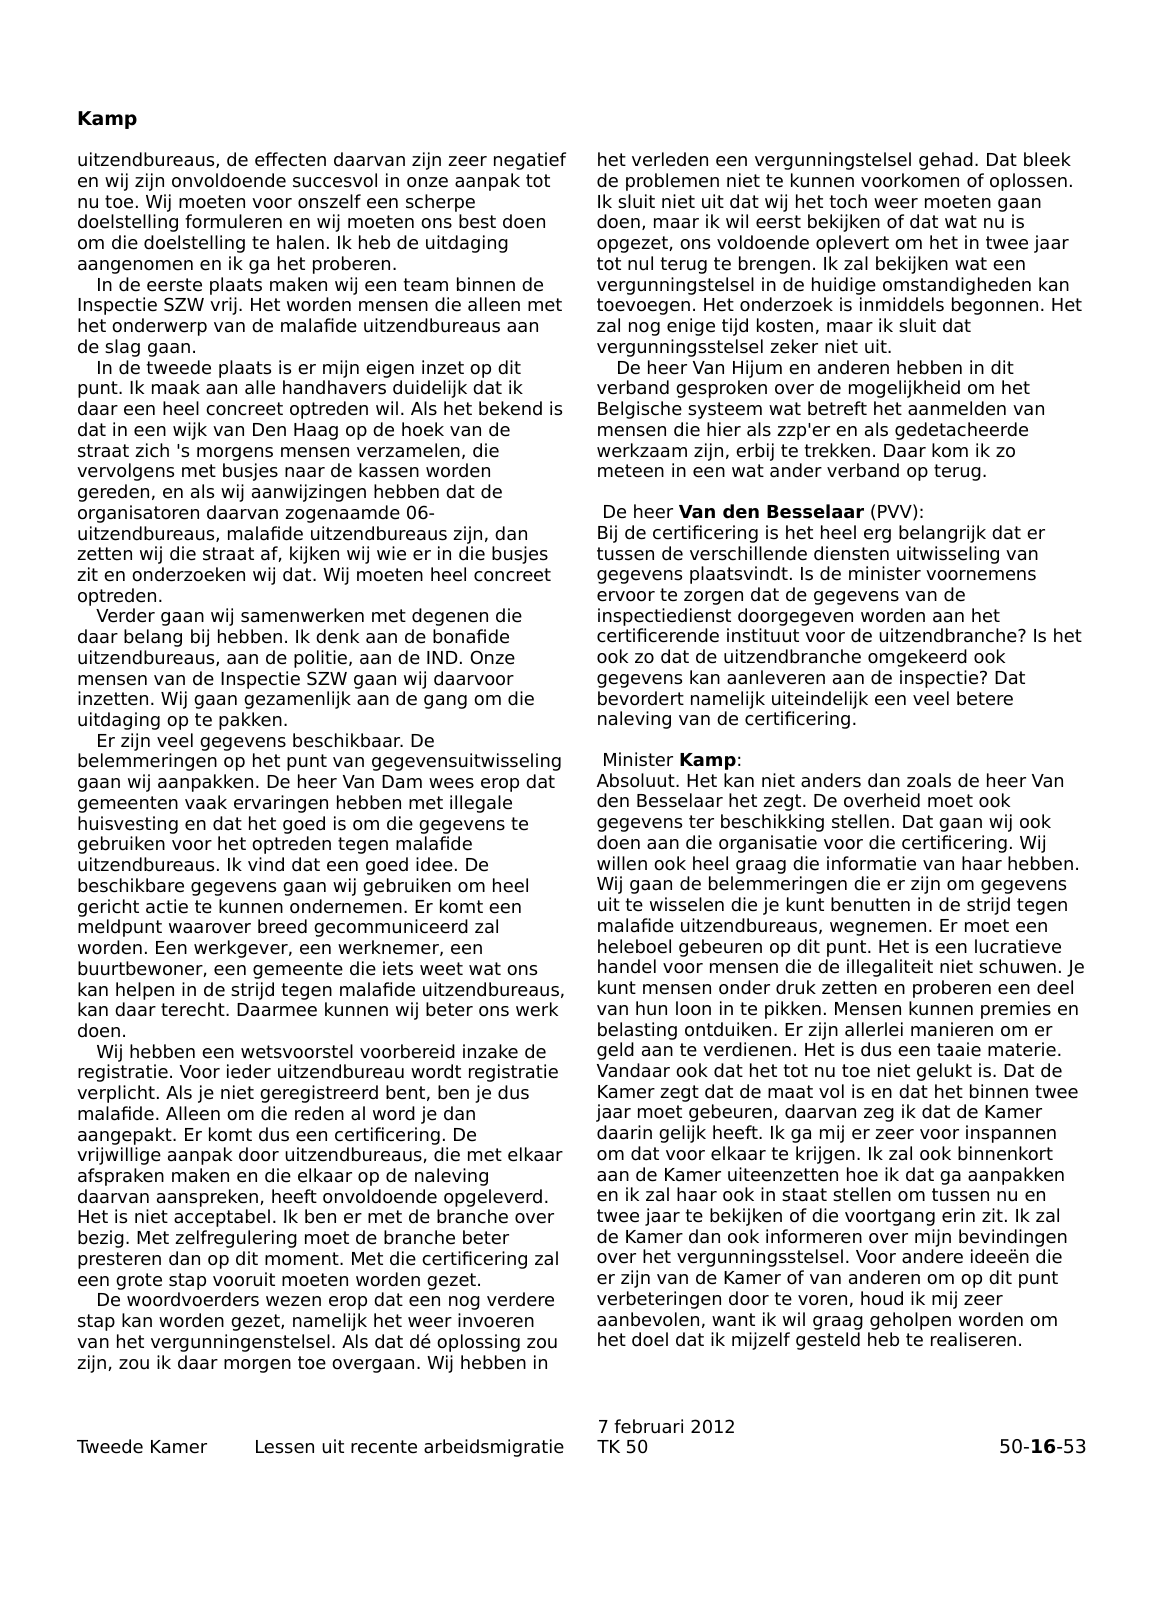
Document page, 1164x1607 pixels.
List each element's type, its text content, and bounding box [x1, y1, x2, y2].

text Bij de certificering is het heel erg belangrijk dat er tussen de verschillende diensten uitwisseling van gegevens plaatsvindt. Is de minister voornemens ervoor te zorgen dat de gegevens van de inspectiedienst doorgegeven worden aan het certificerende instituut voor de uitzendbranche? Is het ook zo dat de uitzendbranche omgekeerd ook gegevens kan aanleveren aan de inspectie? Dat bevordert namelijk uiteindelijk een veel betere naleving van de certificering. [596, 523, 1087, 730]
text Wij hebben een wetsvoorstel voorbereid inzake de registratie. Voor ieder uitzendbureau wordt registratie verplicht. Als je niet geregistreerd bent, ben je dus malafide. Alleen om die reden al word je dan aangepakt. Er komt dus een certificering. De vrijwillige aanpak door uitzendbureaus, die met elkaar afspraken maken en die elkaar op de naleving daarvan aanspreken, heeft onvoldoende opgeleverd. Het is niet acceptabel. Ik ben er met de branche over bezig. Met zelfregulering moet de branche beter presteren dan op dit moment. Met die certificering zal een grote stap vooruit moeten worden gezet. [77, 1042, 567, 1290]
text uitzendbureaus, de effecten daarvan zijn zeer negatief en wij zijn onvoldoende succesvol in onze aanpak tot nu toe. Wij moeten voor onszelf een scherpe doelstelling formuleren en wij moeten ons best doen om die doelstelling te halen. Ik heb de uitdaging aangenomen en ik ga het proberen. [77, 150, 567, 274]
text De woordvoerders wezen erop dat een nog verdere stap kan worden gezet, namelijk het weer invoeren van het vergunningenstelsel. Als dat dé oplossing zou zijn, zou ik daar morgen toe overgaan. Wij hebben in [77, 1290, 567, 1373]
text Absoluut. Het kan niet anders dan zoals de heer Van den Besselaar het zegt. De overheid moet ook gegevens ter beschikking stellen. Dat gaan wij ook doen aan die organisatie voor die certificering. Wij willen ook heel graag die informatie van haar hebben. Wij gaan de belemmeringen die er zijn om gegevens uit te wisselen die je kunt benutten in de strijd tegen malafide uitzendbureaus, wegnemen. Er moet een heleboel gebeuren op dit punt. Het is een lucratieve handel voor mensen die de illegaliteit niet schuwen. Je kunt mensen onder druk zetten en proberen een deel van hun loon in te pikken. Mensen kunnen premies en belasting ontduiken. Er zijn allerlei manieren om er geld aan te verdienen. Het is dus een taaie materie. Vandaar ook dat het tot nu toe niet gelukt is. Dat de Kamer zegt dat de maat vol is en dat het binnen twee jaar moet gebeuren, daarvan zeg ik dat de Kamer daarin gelijk heeft. Ik ga mij er zeer voor inspannen om dat voor elkaar te krijgen. Ik zal ook binnenkort aan de Kamer uiteenzetten hoe ik dat ga aanpakken en ik zal haar ook in staat stellen om tussen nu en twee jaar te bekijken of die voortgang erin zit. Ik zal de Kamer dan ook informeren over mijn bevindingen over het vergunningsstelsel. Voor andere ideeën die er zijn van de Kamer of van anderen om op dit punt verbeteringen door te voren, houd ik mij zeer aanbevolen, want ik wil graag geholpen worden om het doel dat ik mijzelf gesteld heb te realiseren. [596, 771, 1087, 1351]
text Minister Kamp: [596, 750, 1087, 771]
text In de tweede plaats is er mijn eigen inzet op dit punt. Ik maak aan alle handhavers duidelijk dat ik daar een heel concreet optreden wil. Als het bekend is dat in een wijk van Den Haag op de hoek van de straat zich 's morgens mensen verzamelen, die vervolgens met busjes naar de kassen worden gereden, en als wij aanwijzingen hebben dat de organisatoren daarvan zogenaamde 06-uitzendbureaus, malafide uitzendbureaus zijn, dan zetten wij die straat af, kijken wij wie er in die busjes zit en onderzoeken wij dat. Wij moeten heel concreet optreden. [77, 357, 567, 606]
text Er zijn veel gegevens beschikbaar. De belemmeringen op het punt van gegevensuitwisseling gaan wij aanpakken. De heer Van Dam wees erop dat gemeenten vaak ervaringen hebben met illegale huisvesting en dat het goed is om die gegevens te gebruiken voor het optreden tegen malafide uitzendbureaus. Ik vind dat een goed idee. De beschikbare gegevens gaan wij gebruiken om heel gericht actie te kunnen ondernemen. Er komt een meldpunt waarover breed gecommuniceerd zal worden. Een werkgever, een werknemer, een buurtbewoner, een gemeente die iets weet wat ons kan helpen in de strijd tegen malafide uitzendbureaus, kan daar terecht. Daarmee kunnen wij beter ons werk doen. [77, 731, 567, 1042]
text De heer Van den Besselaar (PVV): [596, 502, 1087, 523]
text Verder gaan wij samenwerken met degenen die daar belang bij hebben. Ik denk aan de bonafide uitzendbureaus, aan de politie, aan de IND. Onze mensen van de Inspectie SZW gaan wij daarvoor inzetten. Wij gaan gezamenlijk aan de gang om die uitdaging op te pakken. [77, 606, 567, 731]
text De heer Van Hijum en anderen hebben in dit verband gesproken over de mogelijkheid om het Belgische systeem wat betreft het aanmelden van mensen die hier als zzp'er en als gedetacheerde werkzaam zijn, erbij te trekken. Daar kom ik zo meteen in een wat ander verband op terug. [596, 357, 1087, 482]
text het verleden een vergunningstelsel gehad. Dat bleek de problemen niet te kunnen voorkomen of oplossen. Ik sluit niet uit dat wij het toch weer moeten gaan doen, maar ik wil eerst bekijken of dat wat nu is opgezet, ons voldoende oplevert om het in twee jaar tot nul terug te brengen. Ik zal bekijken wat een vergunningstelsel in de huidige omstandigheden kan toevoegen. Het onderzoek is inmiddels begonnen. Het zal nog enige tijd kosten, maar ik sluit dat vergunningsstelsel zeker niet uit. [596, 150, 1087, 357]
text In de eerste plaats maken wij een team binnen de Inspectie SZW vrij. Het worden mensen die alleen met het onderwerp van de malafide uitzendbureaus aan de slag gaan. [77, 274, 567, 357]
